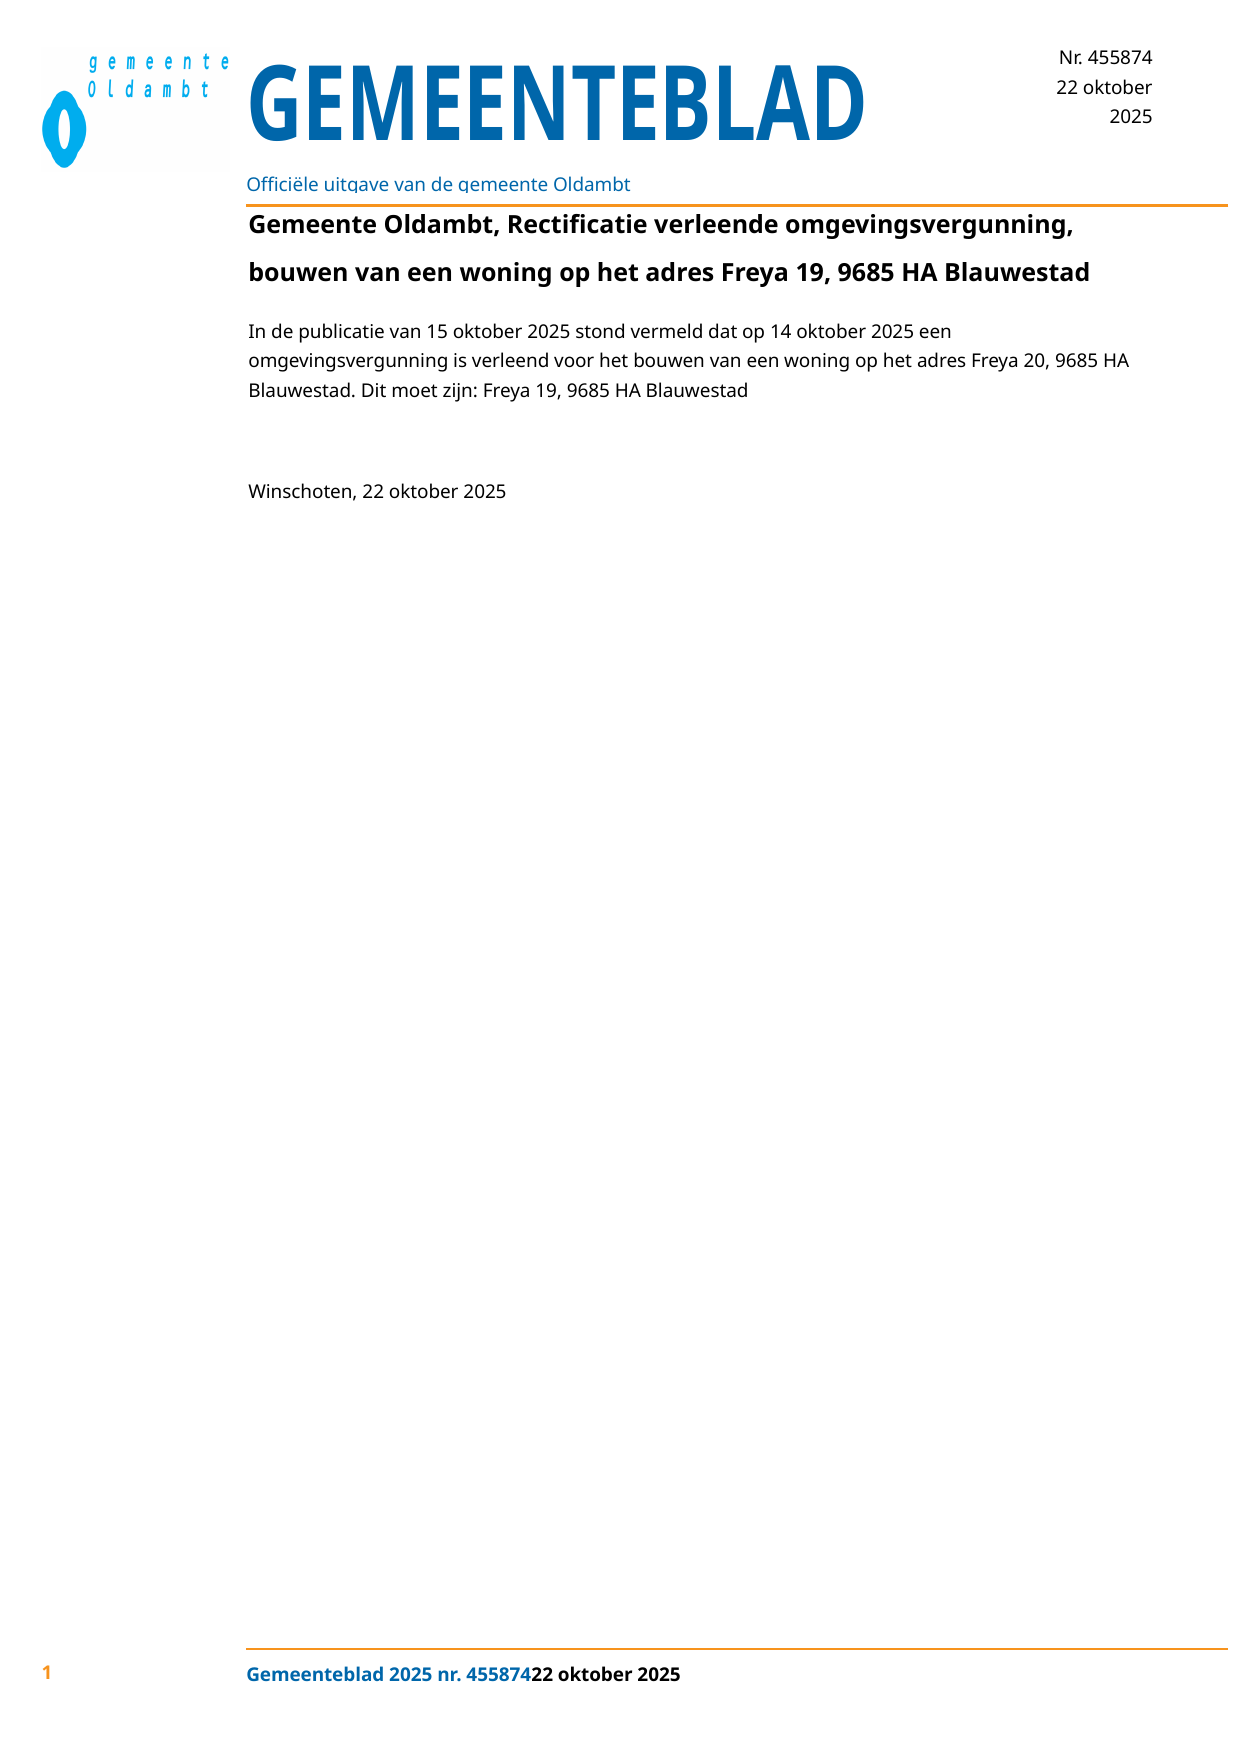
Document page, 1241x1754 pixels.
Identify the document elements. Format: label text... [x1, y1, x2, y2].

text Winschoten, 22 oktober 2025 [248, 478, 1152, 504]
picture [41, 47, 231, 172]
text In de publicatie van 15 oktober 2025 stond vermeld dat op 14 oktober 2025 een omgevingsvergunning is verleend voor het bouwen van een woning op het adres Freya 20, 9685 HA Blauwestad. Dit moet zijn: Freya 19, 9685 HA Blauwestad [248, 318, 1152, 403]
text Gemeente Oldambt, Rectificatie verleende omgevingsvergunning, bouwen van een woning op het adres Freya 19, 9685 HA Blauwestad [248, 207, 1152, 288]
